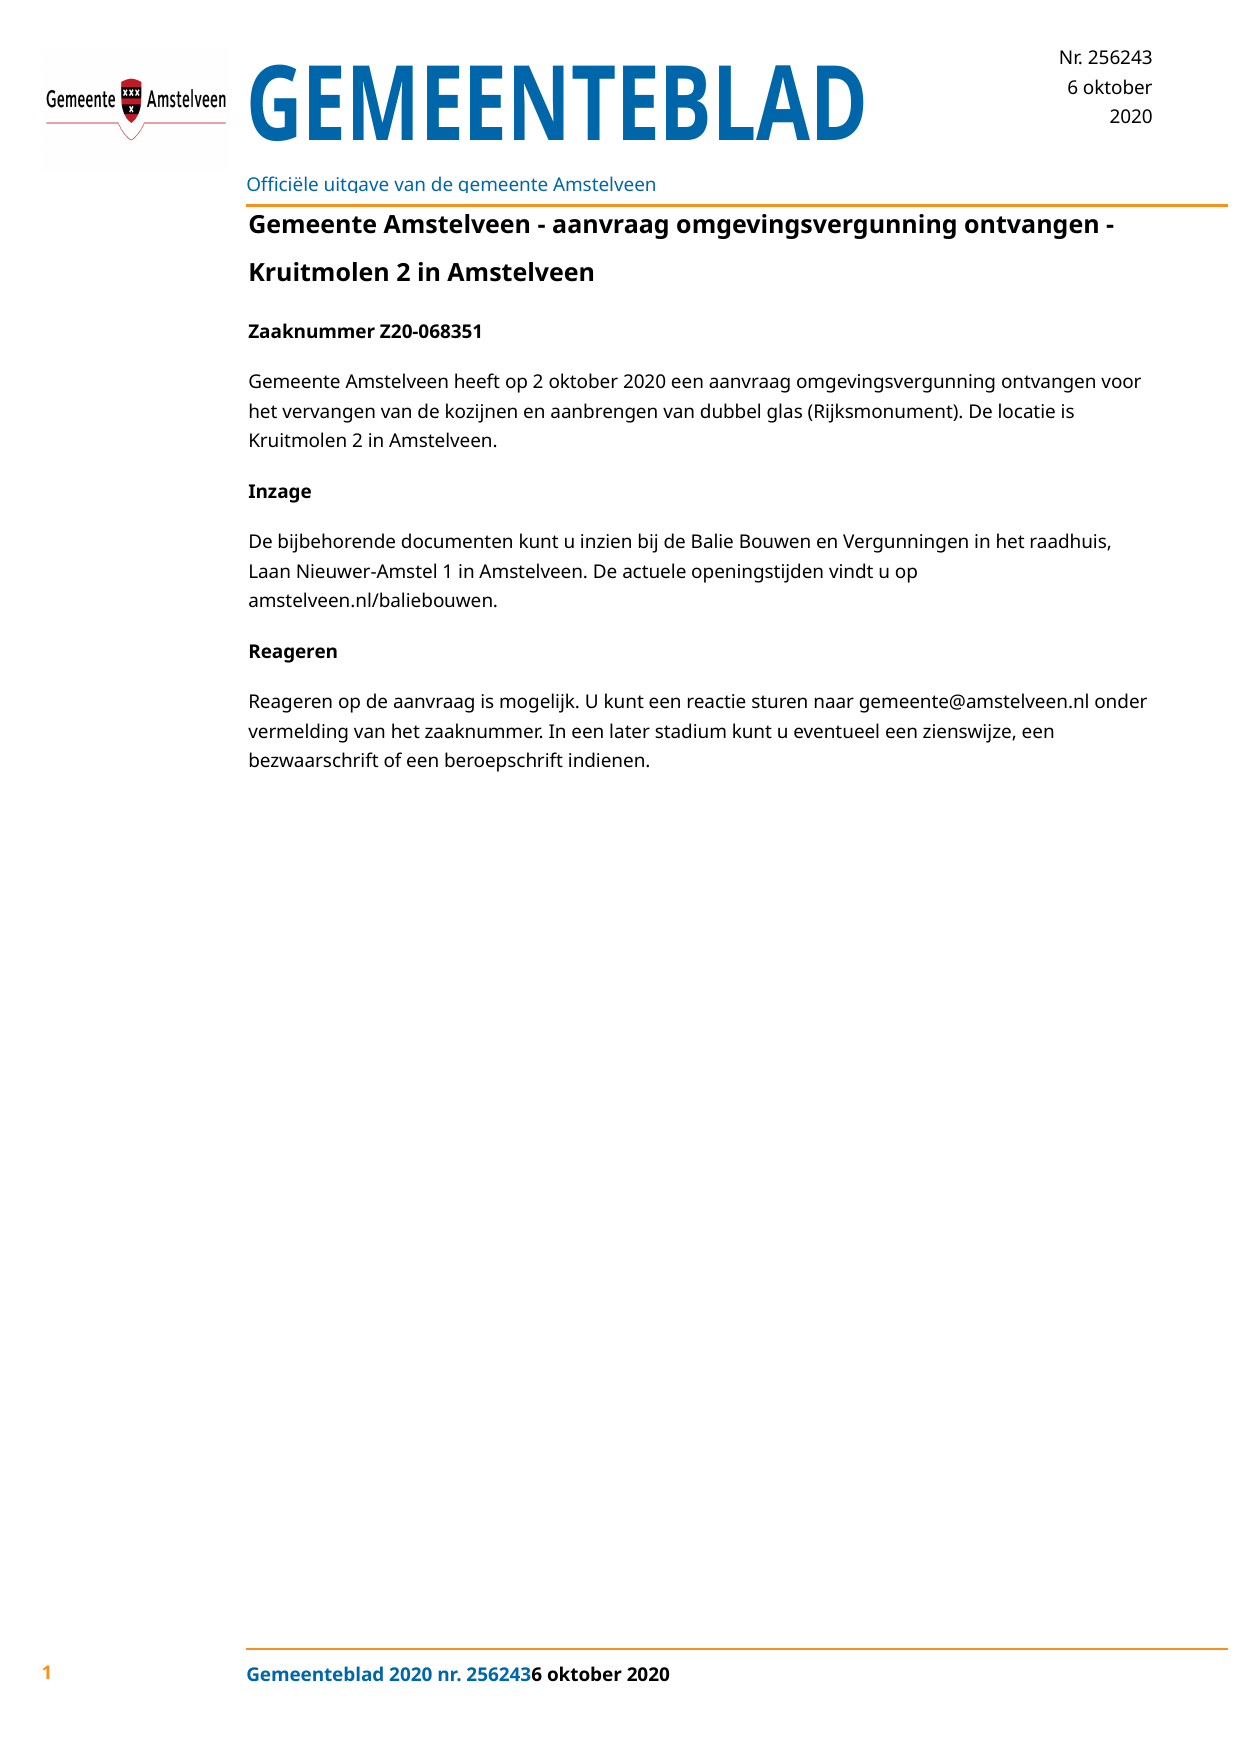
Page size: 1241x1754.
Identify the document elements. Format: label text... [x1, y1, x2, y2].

text Gemeente Amstelveen - aanvraag omgevingsvergunning ontvangen - Kruitmolen 2 in Amstelveen [248, 207, 1152, 288]
picture [41, 47, 231, 172]
text Reageren [248, 638, 1152, 664]
text Inzage [248, 478, 1152, 504]
text Gemeente Amstelveen heeft op 2 oktober 2020 een aanvraag omgevingsvergunning ontvangen voor het vervangen van de kozijnen en aanbrengen van dubbel glas (Rijksmonument). De locatie is Kruitmolen 2 in Amstelveen. [248, 368, 1152, 453]
text Zaaknummer Z20-068351 [248, 318, 1152, 344]
text Reageren op de aanvraag is mogelijk. U kunt een reactie sturen naar gemeente@amstelveen.nl onder vermelding van het zaaknummer. In een later stadium kunt u eventueel een zienswijze, een bezwaarschrift of een beroepschrift indienen. [248, 688, 1152, 773]
text De bijbehorende documenten kunt u inzien bij de Balie Bouwen en Vergunningen in het raadhuis, Laan Nieuwer-Amstel 1 in Amstelveen. De actuele openingstijden vindt u op amstelveen.nl/baliebouwen. [248, 528, 1152, 613]
